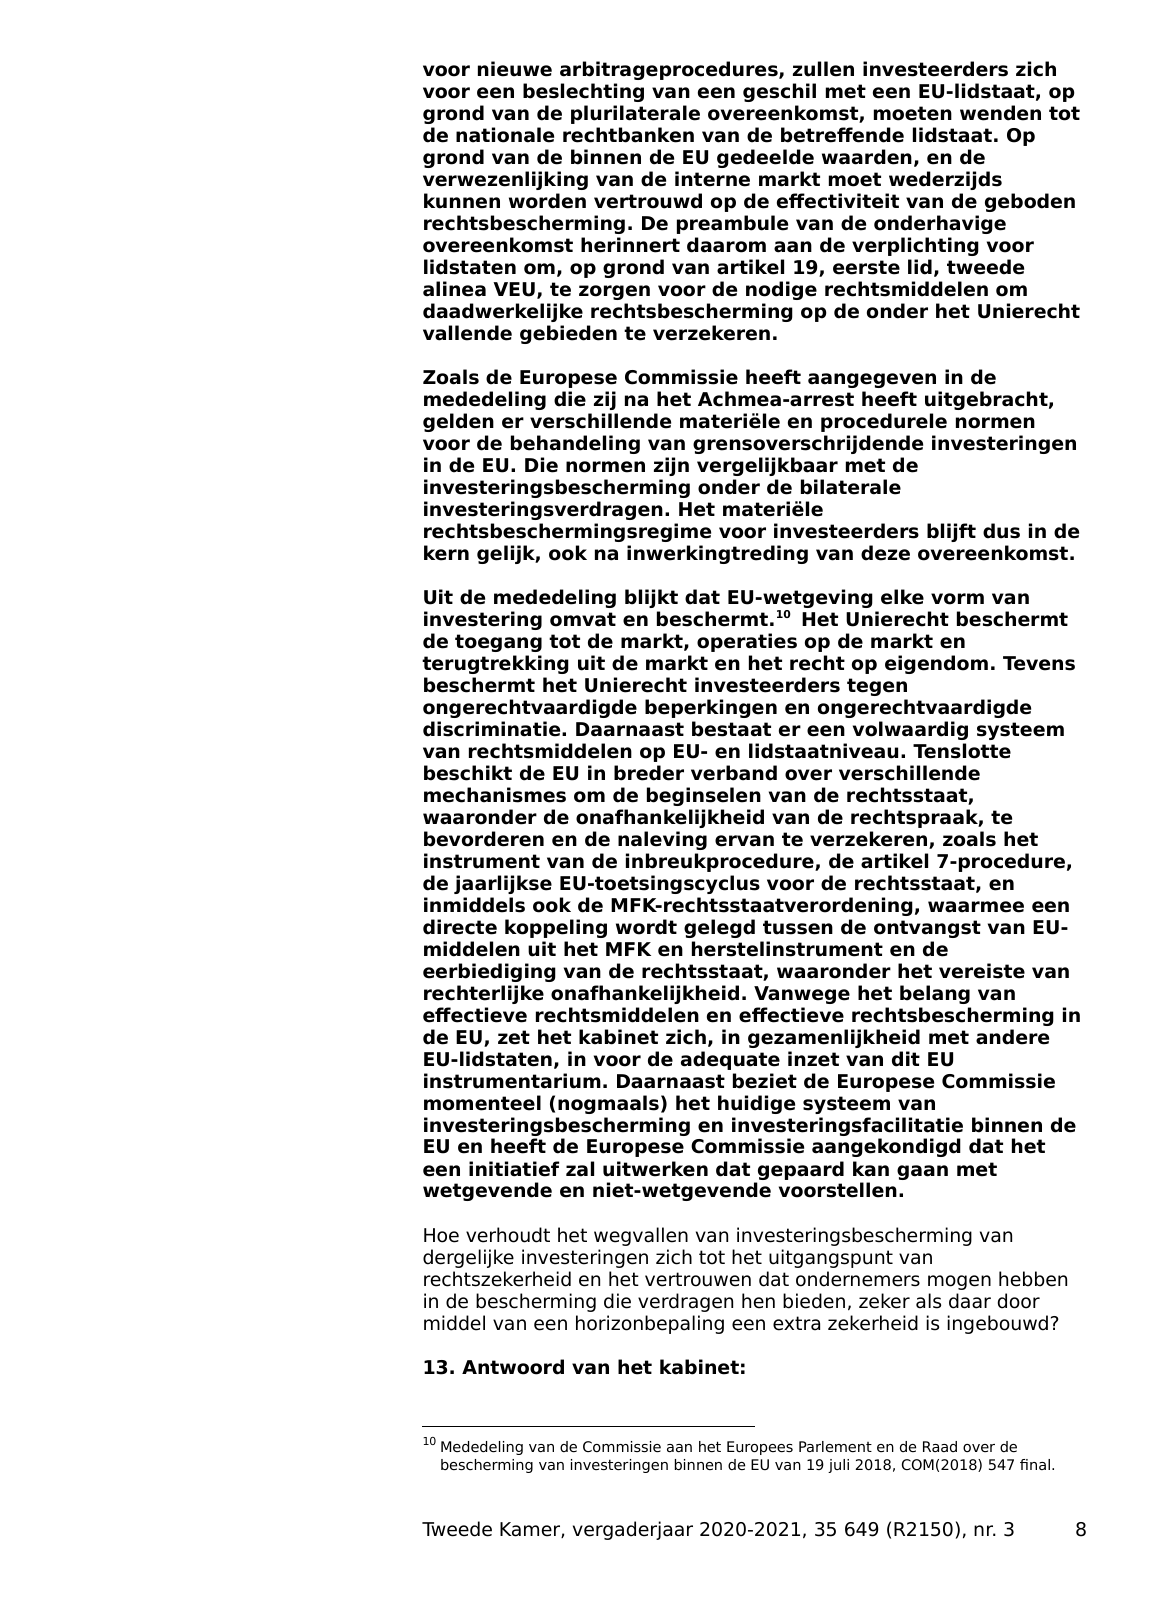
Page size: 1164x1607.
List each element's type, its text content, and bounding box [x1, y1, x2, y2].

text voor nieuwe arbitrageprocedures, zullen investeerders zich voor een beslechting van een geschil met een EU-lidstaat, op grond van de plurilaterale overeenkomst, moeten wenden tot de nationale rechtbanken van de betreffende lidstaat. Op grond van de binnen de EU gedeelde waarden, en de verwezenlijking van de interne markt moet wederzijds kunnen worden vertrouwd op de effectiviteit van de geboden rechtsbescherming. De preambule van de onderhavige overeenkomst herinnert daarom aan de verplichting voor lidstaten om, op grond van artikel 19, eerste lid, tweede alinea VEU, te zorgen voor de nodige rechtsmiddelen om daadwerkelijke rechtsbescherming op de onder het Unierecht vallende gebieden te verzekeren. [422, 59, 1087, 345]
text Mededeling van de Commissie aan het Europees Parlement en de Raad over de bescherming van investeringen binnen de EU van 19 juli 2018, COM(2018) 547 final. [422, 1435, 1087, 1474]
text Hoe verhoudt het wegvallen van investeringsbescherming van dergelijke investeringen zich tot het uitgangspunt van rechtszekerheid en het vertrouwen dat ondernemers mogen hebben in de bescherming die verdragen hen bieden, zeker als daar door middel van een horizonbepaling een extra zekerheid is ingebouwd? [422, 1224, 1087, 1334]
text 13. Antwoord van het kabinet: [422, 1357, 1087, 1379]
text Zoals de Europese Commissie heeft aangegeven in de mededeling die zij na het Achmea-arrest heeft uitgebracht, gelden er verschillende materiële en procedurele normen voor de behandeling van grensoverschrijdende investeringen in de EU. Die normen zijn vergelijkbaar met de investeringsbescherming onder de bilaterale investeringsverdragen. Het materiële rechtsbeschermingsregime voor investeerders blijft dus in de kern gelijk, ook na inwerkingtreding van deze overeenkomst. [422, 367, 1087, 565]
text Uit de mededeling blijkt dat EU-wetgeving elke vorm van investering omvat en beschermt. Het Unierecht beschermt de toegang tot de markt, operaties op de markt en terugtrekking uit de markt en het recht op eigendom. Tevens beschermt het Unierecht investeerders tegen ongerechtvaardigde beperkingen en ongerechtvaardigde discriminatie. Daarnaast bestaat er een volwaardig systeem van rechtsmiddelen op EU- en lidstaatniveau. Tenslotte beschikt de EU in breder verband over verschillende mechanismes om de beginselen van de rechtsstaat, waaronder de onafhankelijkheid van de rechtspraak, te bevorderen en de naleving ervan te verzekeren, zoals het instrument van de inbreukprocedure, de artikel 7-procedure, de jaarlijkse EU-toetsingscyclus voor de rechtsstaat, en inmiddels ook de MFK-rechtsstaatverordening, waarmee een directe koppeling wordt gelegd tussen de ontvangst van EU-middelen uit het MFK en herstelinstrument en de eerbiediging van de rechtsstaat, waaronder het vereiste van rechterlijke onafhankelijkheid. Vanwege het belang van effectieve rechtsmiddelen en effectieve rechtsbescherming in de EU, zet het kabinet zich, in gezamenlijkheid met andere EU-lidstaten, in voor de adequate inzet van dit EU instrumentarium. Daarnaast beziet de Europese Commissie momenteel (nogmaals) het huidige systeem van investeringsbescherming en investeringsfacilitatie binnen de EU en heeft de Europese Commissie aangekondigd dat het een initiatief zal uitwerken dat gepaard kan gaan met wetgevende en niet-wetgevende voorstellen. [422, 587, 1087, 1202]
